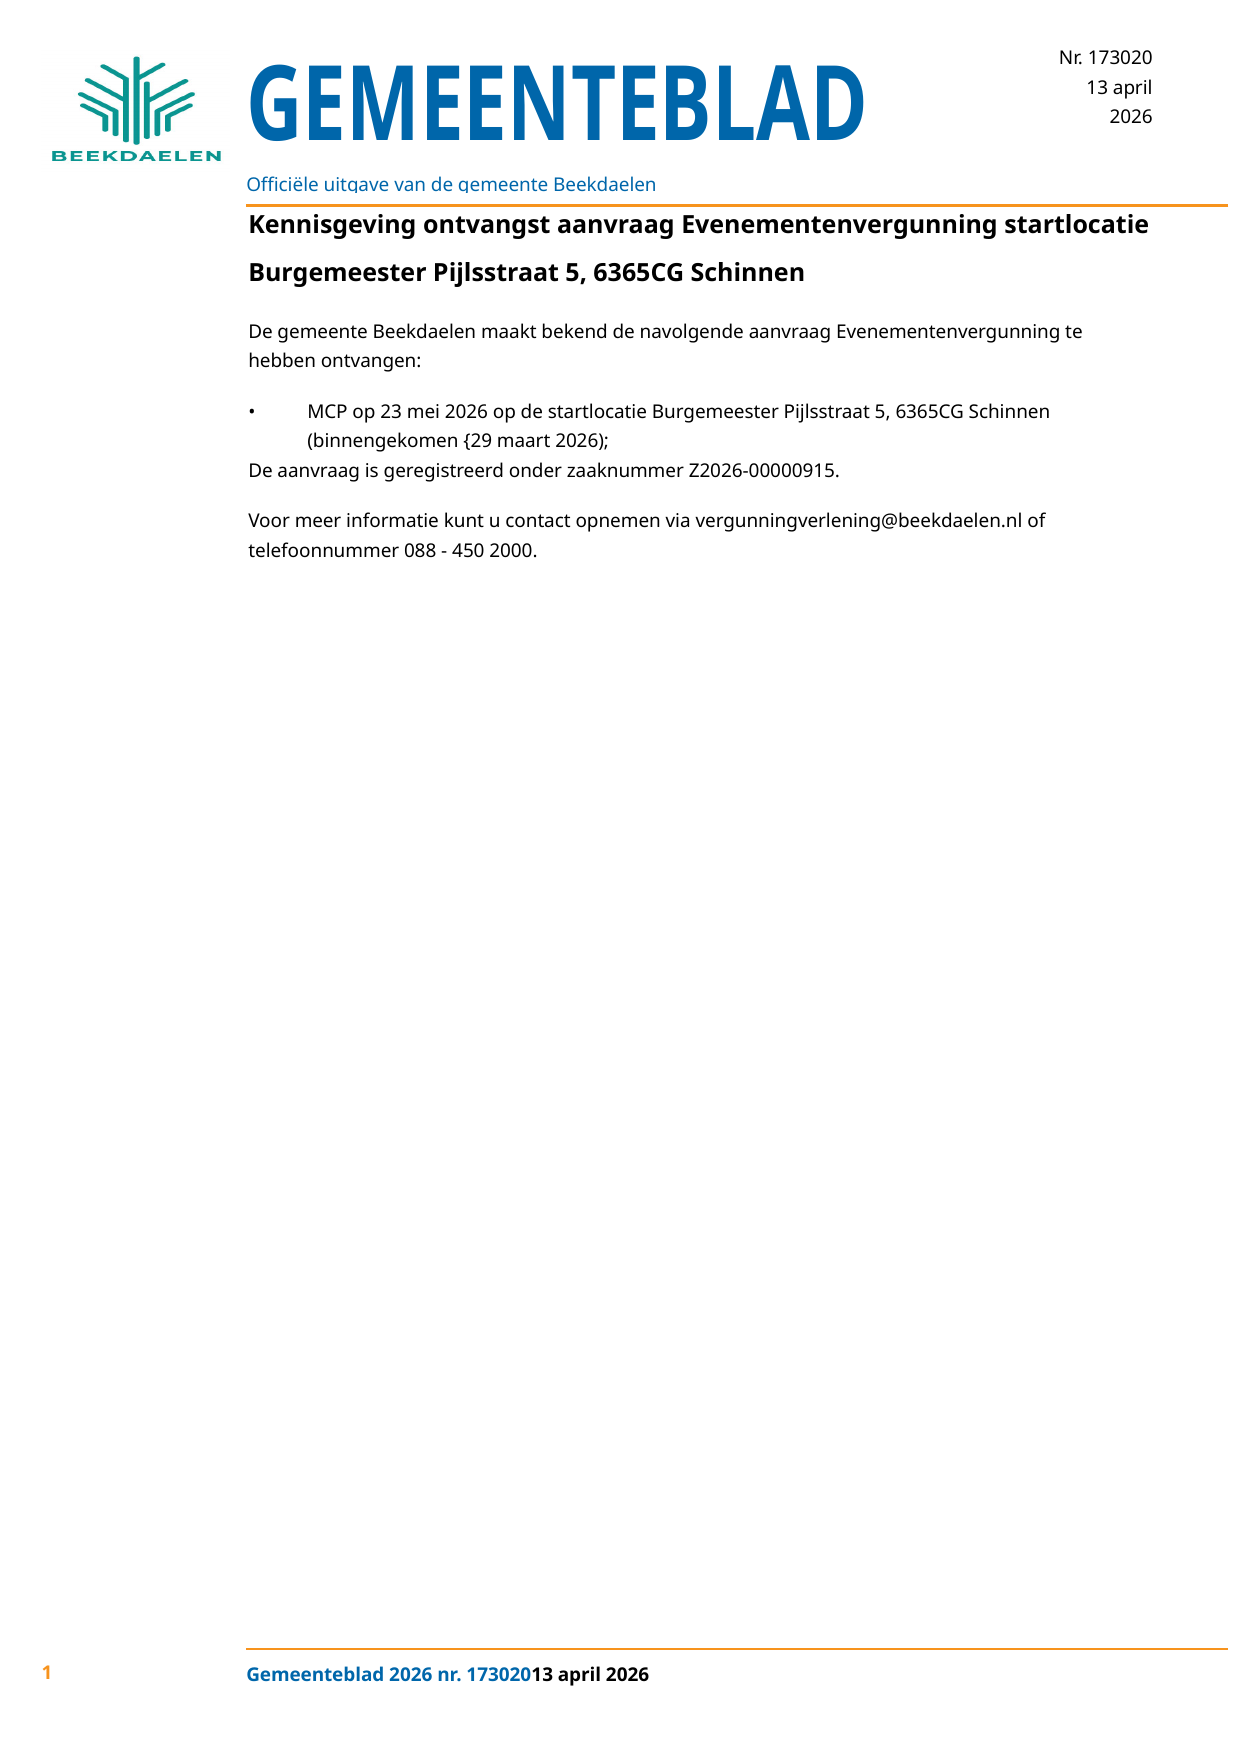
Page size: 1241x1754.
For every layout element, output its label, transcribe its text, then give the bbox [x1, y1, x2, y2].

text Voor meer informatie kunt u contact opnemen via vergunningverlening@beekdaelen.nl of telefoonnummer 088 - 450 2000. [248, 507, 1152, 563]
picture [41, 47, 231, 172]
text De gemeente Beekdaelen maakt bekend de navolgende aanvraag Evenementenvergunning te hebben ontvangen: [248, 318, 1152, 373]
list MCP op 23 mei 2026 op de startlocatie Burgemeester Pijlsstraat 5, 6365CG Schinnen (binnengekomen {29 maart 2026); [248, 398, 1152, 453]
text De aanvraag is geregistreerd onder zaaknummer Z2026-00000915. [248, 457, 1152, 483]
text Kennisgeving ontvangst aanvraag Evenementenvergunning startlocatie Burgemeester Pijlsstraat 5, 6365CG Schinnen [248, 207, 1152, 288]
